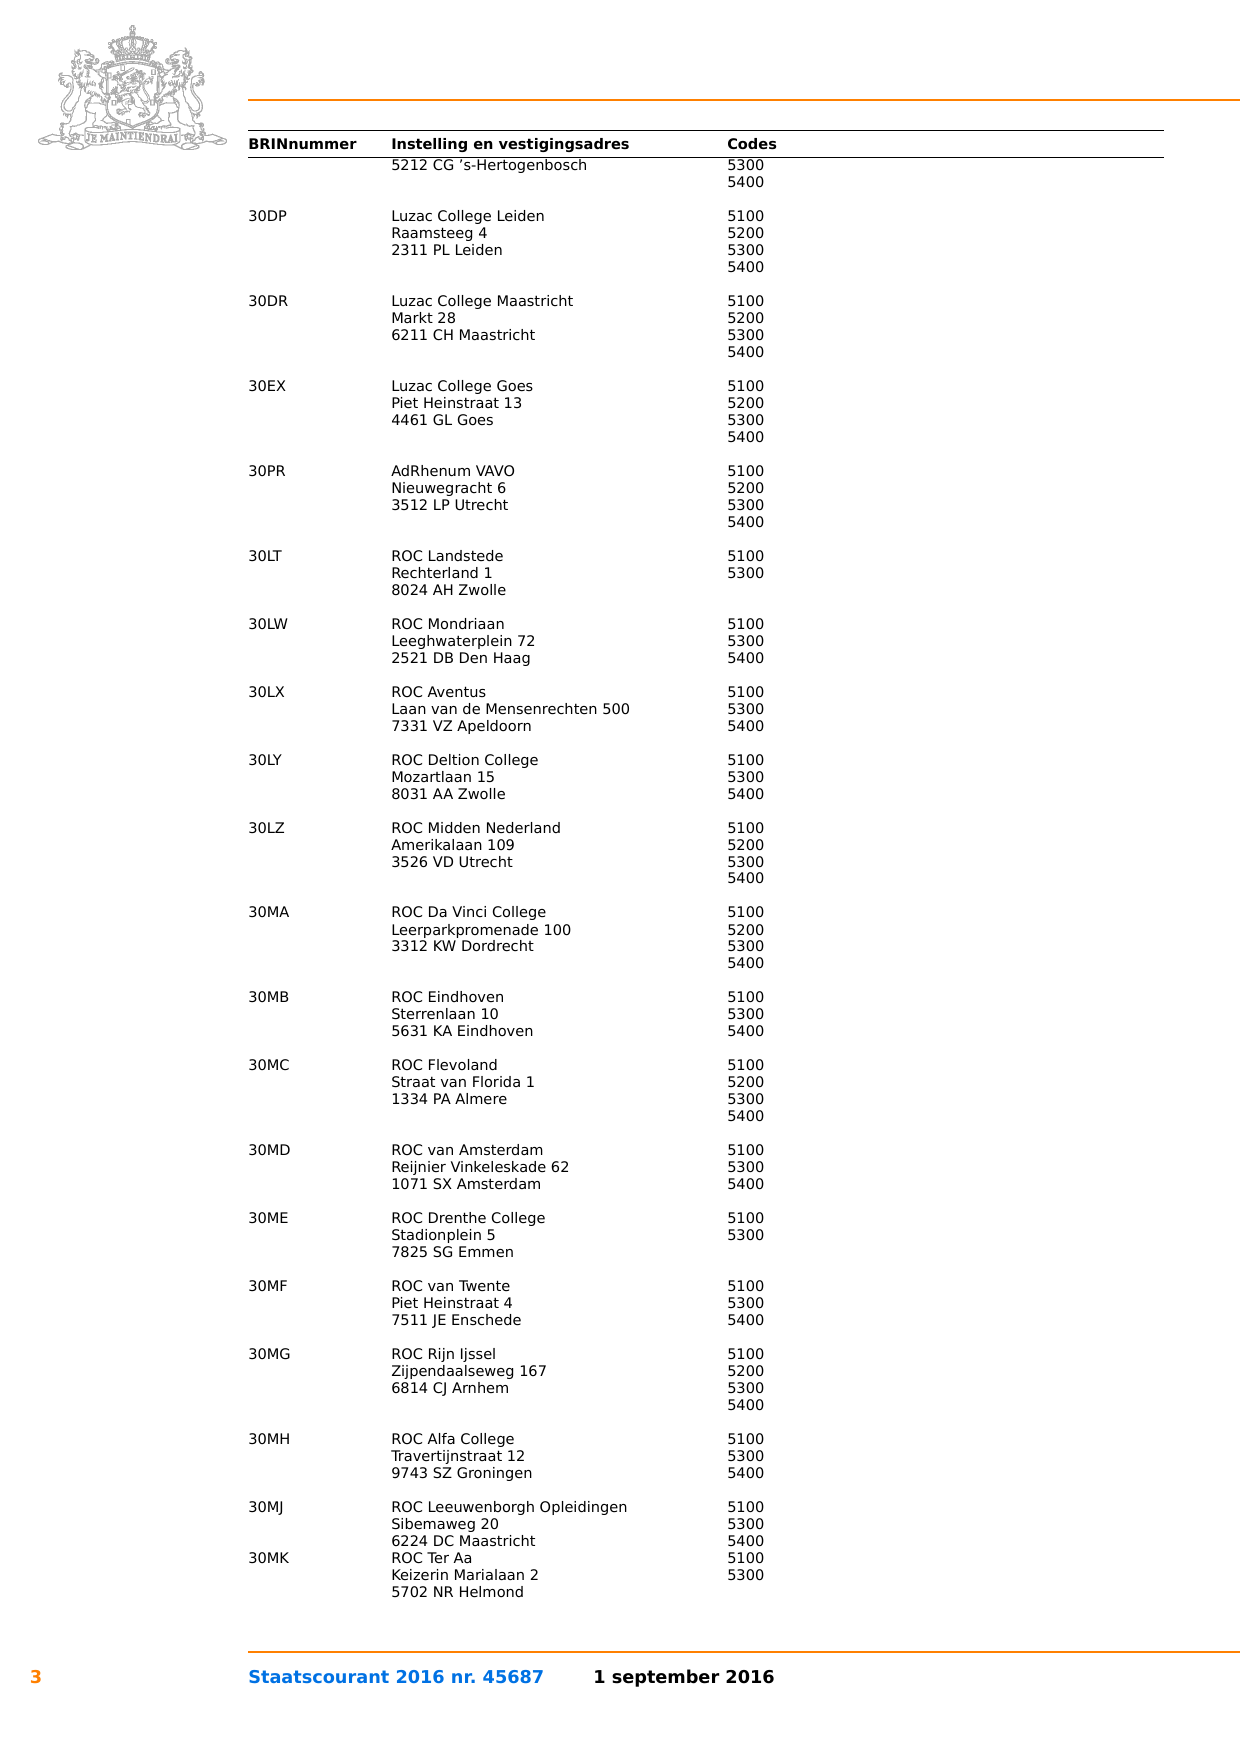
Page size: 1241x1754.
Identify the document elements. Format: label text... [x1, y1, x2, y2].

table_cell [814, 989, 1163, 1006]
table_cell [814, 1329, 1163, 1346]
table_cell 5300 [721, 158, 814, 174]
table_cell [814, 1550, 1163, 1567]
table_cell 2521 DB Den Haag [385, 650, 721, 667]
table_cell 5100 [721, 904, 814, 921]
table_cell [248, 242, 385, 259]
table_cell 5100 [721, 548, 814, 565]
table_cell [814, 1465, 1163, 1482]
table_cell [814, 1074, 1163, 1091]
table_cell [721, 1040, 814, 1057]
table_cell [814, 803, 1163, 819]
table_cell 5200 [721, 836, 814, 853]
table_cell [721, 276, 814, 293]
table_cell 5100 [721, 1346, 814, 1363]
table_cell Stadionplein 5 [385, 1227, 721, 1244]
table_cell Leerparkpromenade 100 [385, 921, 721, 938]
table_cell 5300 [721, 1159, 814, 1176]
table_cell [814, 1431, 1163, 1448]
table_cell [814, 1482, 1163, 1499]
table_cell [814, 955, 1163, 972]
table_cell ROC Rijn Ijssel [385, 1346, 721, 1363]
table_cell Travertijnstraat 12 [385, 1448, 721, 1465]
table_cell [248, 1023, 385, 1040]
table_cell [814, 497, 1163, 514]
table_cell ROC Ter Aa [385, 1550, 721, 1567]
table_cell [385, 361, 721, 378]
table_cell 5400 [721, 955, 814, 972]
table_cell 5400 [721, 174, 814, 191]
table_cell [814, 429, 1163, 446]
table_cell 5100 [721, 1057, 814, 1074]
table_cell [385, 174, 721, 191]
table_cell [721, 599, 814, 616]
table_cell 2311 PL Leiden [385, 242, 721, 259]
table_cell [814, 1346, 1163, 1363]
table_cell [814, 1091, 1163, 1108]
table_cell 5200 [721, 395, 814, 412]
table_cell [814, 904, 1163, 921]
table_cell [814, 1159, 1163, 1176]
table_cell [814, 1023, 1163, 1040]
table_cell [248, 361, 385, 378]
table_cell [814, 1363, 1163, 1380]
table_cell 30LZ [248, 820, 385, 836]
table_cell 5100 [721, 1550, 814, 1567]
table_cell [248, 1295, 385, 1312]
table_cell 7331 VZ Apeldoorn [385, 718, 721, 734]
table_cell 5100 [721, 684, 814, 701]
table_cell [814, 344, 1163, 361]
table_cell 5200 [721, 921, 814, 938]
table_cell 5400 [721, 718, 814, 734]
table_header Codes [721, 131, 1163, 157]
table_cell [814, 786, 1163, 802]
table_cell [248, 1363, 385, 1380]
table_cell [814, 1499, 1163, 1516]
table_cell 5400 [721, 1023, 814, 1040]
table_cell [248, 1584, 385, 1601]
table_cell [814, 565, 1163, 582]
table_cell 5300 [721, 497, 814, 514]
table_cell 5100 [721, 1142, 814, 1159]
table_cell 30DR [248, 293, 385, 310]
table_cell ROC Aventus [385, 684, 721, 701]
table_cell 5100 [721, 208, 814, 225]
table_cell [385, 514, 721, 531]
table_cell [814, 1278, 1163, 1295]
table_cell [248, 412, 385, 429]
table_cell [814, 854, 1163, 870]
table_cell [248, 1482, 385, 1499]
table_cell 30MG [248, 1346, 385, 1363]
table_cell Luzac College Goes [385, 378, 721, 395]
table_cell 5200 [721, 1363, 814, 1380]
table_cell [814, 1584, 1163, 1601]
table_cell [248, 514, 385, 531]
table_cell 30LW [248, 616, 385, 633]
table_cell [814, 310, 1163, 327]
table_cell [385, 870, 721, 887]
table_cell [814, 395, 1163, 412]
table_cell [721, 446, 814, 463]
table_cell Keizerin Marialaan 2 [385, 1567, 721, 1583]
table_header Instelling en vestigingsadres [385, 131, 721, 157]
table_cell Laan van de Mensenrechten 500 [385, 701, 721, 718]
table_cell [248, 836, 385, 853]
table_cell [385, 191, 721, 208]
table_cell [721, 1125, 814, 1142]
table_cell [385, 955, 721, 972]
table_cell [248, 1108, 385, 1125]
table_cell [248, 497, 385, 514]
table_cell [721, 735, 814, 752]
table_cell 5400 [721, 1312, 814, 1329]
table_cell 5702 NR Helmond [385, 1584, 721, 1601]
table_cell [814, 870, 1163, 887]
table_cell 5631 KA Eindhoven [385, 1023, 721, 1040]
table_cell Raamsteeg 4 [385, 225, 721, 242]
table_cell 5200 [721, 225, 814, 242]
table_cell 30MC [248, 1057, 385, 1074]
table_cell 5300 [721, 242, 814, 259]
table_cell AdRhenum VAVO [385, 463, 721, 480]
table_cell [814, 888, 1163, 904]
table_cell [385, 1329, 721, 1346]
table_cell [248, 1397, 385, 1414]
table_cell 5400 [721, 1465, 814, 1482]
table_cell [385, 531, 721, 548]
table_cell [248, 582, 385, 599]
table_cell [385, 803, 721, 819]
table_cell Sibemaweg 20 [385, 1516, 721, 1533]
table_cell Zijpendaalseweg 167 [385, 1363, 721, 1380]
table_cell 5300 [721, 412, 814, 429]
table_cell 30PR [248, 463, 385, 480]
table_cell [814, 1057, 1163, 1074]
table_cell [721, 972, 814, 989]
table_cell Luzac College Maastricht [385, 293, 721, 310]
table_cell [248, 1414, 385, 1431]
table_cell [814, 191, 1163, 208]
table_cell [248, 565, 385, 582]
table_cell [814, 616, 1163, 633]
table_cell [248, 1074, 385, 1091]
table_cell 5400 [721, 514, 814, 531]
table_cell [721, 1193, 814, 1210]
table_cell [248, 972, 385, 989]
table_cell 5100 [721, 752, 814, 768]
table_cell 1071 SX Amsterdam [385, 1176, 721, 1193]
table_cell [385, 735, 721, 752]
table_cell 5200 [721, 1074, 814, 1091]
table_cell [721, 361, 814, 378]
table_cell 5400 [721, 259, 814, 276]
table_cell [814, 327, 1163, 344]
table_cell Piet Heinstraat 4 [385, 1295, 721, 1312]
table_cell 5100 [721, 1210, 814, 1227]
picture [38, 25, 227, 150]
table_cell [248, 1329, 385, 1346]
table_cell [385, 1193, 721, 1210]
table_cell [385, 276, 721, 293]
table_cell [814, 293, 1163, 310]
table_cell 5300 [721, 854, 814, 870]
table_cell [814, 531, 1163, 548]
table_cell 30MA [248, 904, 385, 921]
table_cell ROC Da Vinci College [385, 904, 721, 921]
table_cell ROC Eindhoven [385, 989, 721, 1006]
table_cell Luzac College Leiden [385, 208, 721, 225]
table_cell Markt 28 [385, 310, 721, 327]
table_cell [385, 1040, 721, 1057]
table_cell [248, 1091, 385, 1108]
table_cell 30ME [248, 1210, 385, 1227]
table_cell [814, 259, 1163, 276]
table_cell 6224 DC Maastricht [385, 1533, 721, 1549]
table_cell 5300 [721, 938, 814, 955]
table_cell 5300 [721, 1567, 814, 1583]
table_cell [248, 888, 385, 904]
table_cell ROC Landstede [385, 548, 721, 565]
table_cell [385, 1108, 721, 1125]
table_cell [721, 1584, 814, 1601]
table_cell 30LT [248, 548, 385, 565]
table_cell ROC Deltion College [385, 752, 721, 768]
table_cell 5100 [721, 378, 814, 395]
table_cell [385, 667, 721, 684]
table_cell Sterrenlaan 10 [385, 1006, 721, 1023]
table_cell [248, 955, 385, 972]
table_cell 5400 [721, 870, 814, 887]
table_cell 30MH [248, 1431, 385, 1448]
table_cell [814, 1108, 1163, 1125]
table_cell 5300 [721, 327, 814, 344]
table_cell 5300 [721, 1448, 814, 1465]
table_cell 5300 [721, 701, 814, 718]
table_cell 5100 [721, 989, 814, 1006]
table_cell [248, 1448, 385, 1465]
table_cell [814, 599, 1163, 616]
table_cell [248, 870, 385, 887]
table_cell [385, 1397, 721, 1414]
table_cell 30MD [248, 1142, 385, 1159]
table_cell [814, 1295, 1163, 1312]
table_cell [814, 1567, 1163, 1583]
table_cell [385, 344, 721, 361]
table_cell 5200 [721, 480, 814, 497]
table_cell [248, 1261, 385, 1278]
table_cell 5300 [721, 1380, 814, 1397]
table_cell [814, 582, 1163, 599]
table_cell [814, 1142, 1163, 1159]
table_cell [814, 1244, 1163, 1261]
table_cell [814, 1125, 1163, 1142]
table_cell [248, 769, 385, 786]
table_cell [814, 1533, 1163, 1549]
table_cell [385, 1414, 721, 1431]
table_cell 30MF [248, 1278, 385, 1295]
table_cell 5100 [721, 1431, 814, 1448]
table_cell [248, 599, 385, 616]
table_cell 6814 CJ Arnhem [385, 1380, 721, 1397]
table_cell [721, 531, 814, 548]
table_cell 5100 [721, 293, 814, 310]
table_cell [814, 480, 1163, 497]
table_cell ROC van Amsterdam [385, 1142, 721, 1159]
table_cell Amerikalaan 109 [385, 836, 721, 853]
table_cell 5100 [721, 1278, 814, 1295]
table_cell [814, 1261, 1163, 1278]
table_cell Mozartlaan 15 [385, 769, 721, 786]
table_cell [248, 174, 385, 191]
table_cell [248, 1227, 385, 1244]
table_cell 5300 [721, 1295, 814, 1312]
table_cell [248, 803, 385, 819]
table_cell Leeghwaterplein 72 [385, 633, 721, 650]
table_cell [814, 769, 1163, 786]
table_cell [814, 820, 1163, 836]
table_cell [385, 259, 721, 276]
table_cell [814, 1414, 1163, 1431]
table_cell [814, 921, 1163, 938]
table_cell [248, 1567, 385, 1583]
table_cell [248, 480, 385, 497]
table_cell 5100 [721, 1499, 814, 1516]
table_cell [248, 395, 385, 412]
table_cell [814, 718, 1163, 734]
table_cell [248, 1159, 385, 1176]
table_cell [248, 1193, 385, 1210]
table_cell 30EX [248, 378, 385, 395]
table_cell [385, 1261, 721, 1278]
table_cell [814, 412, 1163, 429]
table_cell [248, 921, 385, 938]
table_cell 30MB [248, 989, 385, 1006]
table_cell [248, 1176, 385, 1193]
table_cell [248, 854, 385, 870]
table_cell 5100 [721, 820, 814, 836]
table_cell [248, 191, 385, 208]
table_cell [721, 191, 814, 208]
table_cell [721, 1244, 814, 1261]
table_cell 5212 CG ’s-Hertogenbosch [385, 158, 721, 174]
table_cell 3526 VD Utrecht [385, 854, 721, 870]
table_cell [814, 1380, 1163, 1397]
table_cell [248, 633, 385, 650]
table_header BRINnummer [248, 131, 385, 157]
table_cell 5300 [721, 633, 814, 650]
table_cell [248, 1516, 385, 1533]
table_cell [814, 752, 1163, 768]
table_cell [248, 225, 385, 242]
table_cell [814, 701, 1163, 718]
table_cell [814, 1193, 1163, 1210]
table_cell 7511 JE Enschede [385, 1312, 721, 1329]
table_cell [814, 633, 1163, 650]
table_cell [385, 1125, 721, 1142]
table_cell [248, 701, 385, 718]
table_cell [814, 548, 1163, 565]
table_cell [248, 344, 385, 361]
table_cell ROC van Twente [385, 1278, 721, 1295]
table_cell [248, 786, 385, 802]
table_cell 30MJ [248, 1499, 385, 1516]
table_cell 5300 [721, 1006, 814, 1023]
table_cell 30DP [248, 208, 385, 225]
table_cell 9743 SZ Groningen [385, 1465, 721, 1482]
table_cell [814, 174, 1163, 191]
table_cell [721, 888, 814, 904]
table_cell 7825 SG Emmen [385, 1244, 721, 1261]
table_cell [721, 1329, 814, 1346]
table_cell 30LX [248, 684, 385, 701]
table_cell [248, 938, 385, 955]
table_cell [814, 836, 1163, 853]
table_cell [814, 684, 1163, 701]
table_cell 8024 AH Zwolle [385, 582, 721, 599]
table_cell [248, 446, 385, 463]
table_cell [814, 1448, 1163, 1465]
table_cell [721, 1414, 814, 1431]
table_cell [814, 225, 1163, 242]
table_cell [721, 1261, 814, 1278]
table_cell [721, 582, 814, 599]
table_cell [248, 327, 385, 344]
table_cell [814, 1397, 1163, 1414]
table_cell [248, 531, 385, 548]
table_cell [814, 158, 1163, 174]
table_cell [385, 888, 721, 904]
table_cell Piet Heinstraat 13 [385, 395, 721, 412]
table_cell 3312 KW Dordrecht [385, 938, 721, 955]
table_cell [248, 1125, 385, 1142]
table_cell 5400 [721, 1108, 814, 1125]
table_cell 3512 LP Utrecht [385, 497, 721, 514]
table_cell 5100 [721, 463, 814, 480]
table_cell [814, 972, 1163, 989]
table_cell 5400 [721, 1533, 814, 1549]
table_cell [248, 1244, 385, 1261]
table_cell [385, 599, 721, 616]
table_cell [814, 208, 1163, 225]
table_cell [248, 1312, 385, 1329]
table_cell [814, 1312, 1163, 1329]
table_cell 5400 [721, 1176, 814, 1193]
table_cell 1334 PA Almere [385, 1091, 721, 1108]
table_cell [814, 650, 1163, 667]
table_cell [814, 514, 1163, 531]
table_cell 4461 GL Goes [385, 412, 721, 429]
table_cell Nieuwegracht 6 [385, 480, 721, 497]
table_cell [814, 1210, 1163, 1227]
table_cell [721, 667, 814, 684]
table_cell [814, 361, 1163, 378]
table_cell [248, 1380, 385, 1397]
table_cell ROC Mondriaan [385, 616, 721, 633]
table_cell ROC Midden Nederland [385, 820, 721, 836]
table_cell [385, 972, 721, 989]
table_cell 5400 [721, 650, 814, 667]
table_cell 5400 [721, 1397, 814, 1414]
table_cell Straat van Florida 1 [385, 1074, 721, 1091]
table_cell 5300 [721, 1227, 814, 1244]
table_cell [248, 1040, 385, 1057]
table_cell [721, 1482, 814, 1499]
table_cell 5300 [721, 565, 814, 582]
table_cell 5300 [721, 1091, 814, 1108]
table_cell ROC Alfa College [385, 1431, 721, 1448]
table_cell [248, 276, 385, 293]
table_cell [248, 259, 385, 276]
table_cell 30LY [248, 752, 385, 768]
table_cell [248, 650, 385, 667]
table_cell Rechterland 1 [385, 565, 721, 582]
table_cell [248, 1465, 385, 1482]
table_cell [814, 463, 1163, 480]
table_cell Reijnier Vinkeleskade 62 [385, 1159, 721, 1176]
table_cell [248, 310, 385, 327]
table_cell [814, 1176, 1163, 1193]
table_cell ROC Leeuwenborgh Opleidingen [385, 1499, 721, 1516]
table_cell [814, 1040, 1163, 1057]
table_cell [248, 158, 385, 174]
table_cell 5100 [721, 616, 814, 633]
table_cell [814, 1006, 1163, 1023]
table_cell 5300 [721, 769, 814, 786]
table_cell 5300 [721, 1516, 814, 1533]
table_cell 5200 [721, 310, 814, 327]
table_cell [248, 718, 385, 734]
table_cell ROC Flevoland [385, 1057, 721, 1074]
table_cell 30MK [248, 1550, 385, 1567]
table_cell [248, 735, 385, 752]
table_cell [385, 1482, 721, 1499]
table_cell [814, 938, 1163, 955]
table_cell [814, 1227, 1163, 1244]
table_cell [814, 378, 1163, 395]
table_cell [814, 1516, 1163, 1533]
table_cell 5400 [721, 344, 814, 361]
table_cell [385, 446, 721, 463]
table_cell 5400 [721, 429, 814, 446]
table_cell [814, 242, 1163, 259]
table_cell ROC Drenthe College [385, 1210, 721, 1227]
table_cell 8031 AA Zwolle [385, 786, 721, 802]
table_cell [814, 276, 1163, 293]
table_cell [248, 667, 385, 684]
table_cell [721, 803, 814, 819]
table_cell [248, 429, 385, 446]
table_cell [814, 735, 1163, 752]
table_cell [814, 667, 1163, 684]
table_cell 5400 [721, 786, 814, 802]
table_cell 6211 CH Maastricht [385, 327, 721, 344]
table_cell [385, 429, 721, 446]
table_cell [814, 446, 1163, 463]
table_cell [248, 1533, 385, 1549]
table_cell [248, 1006, 385, 1023]
